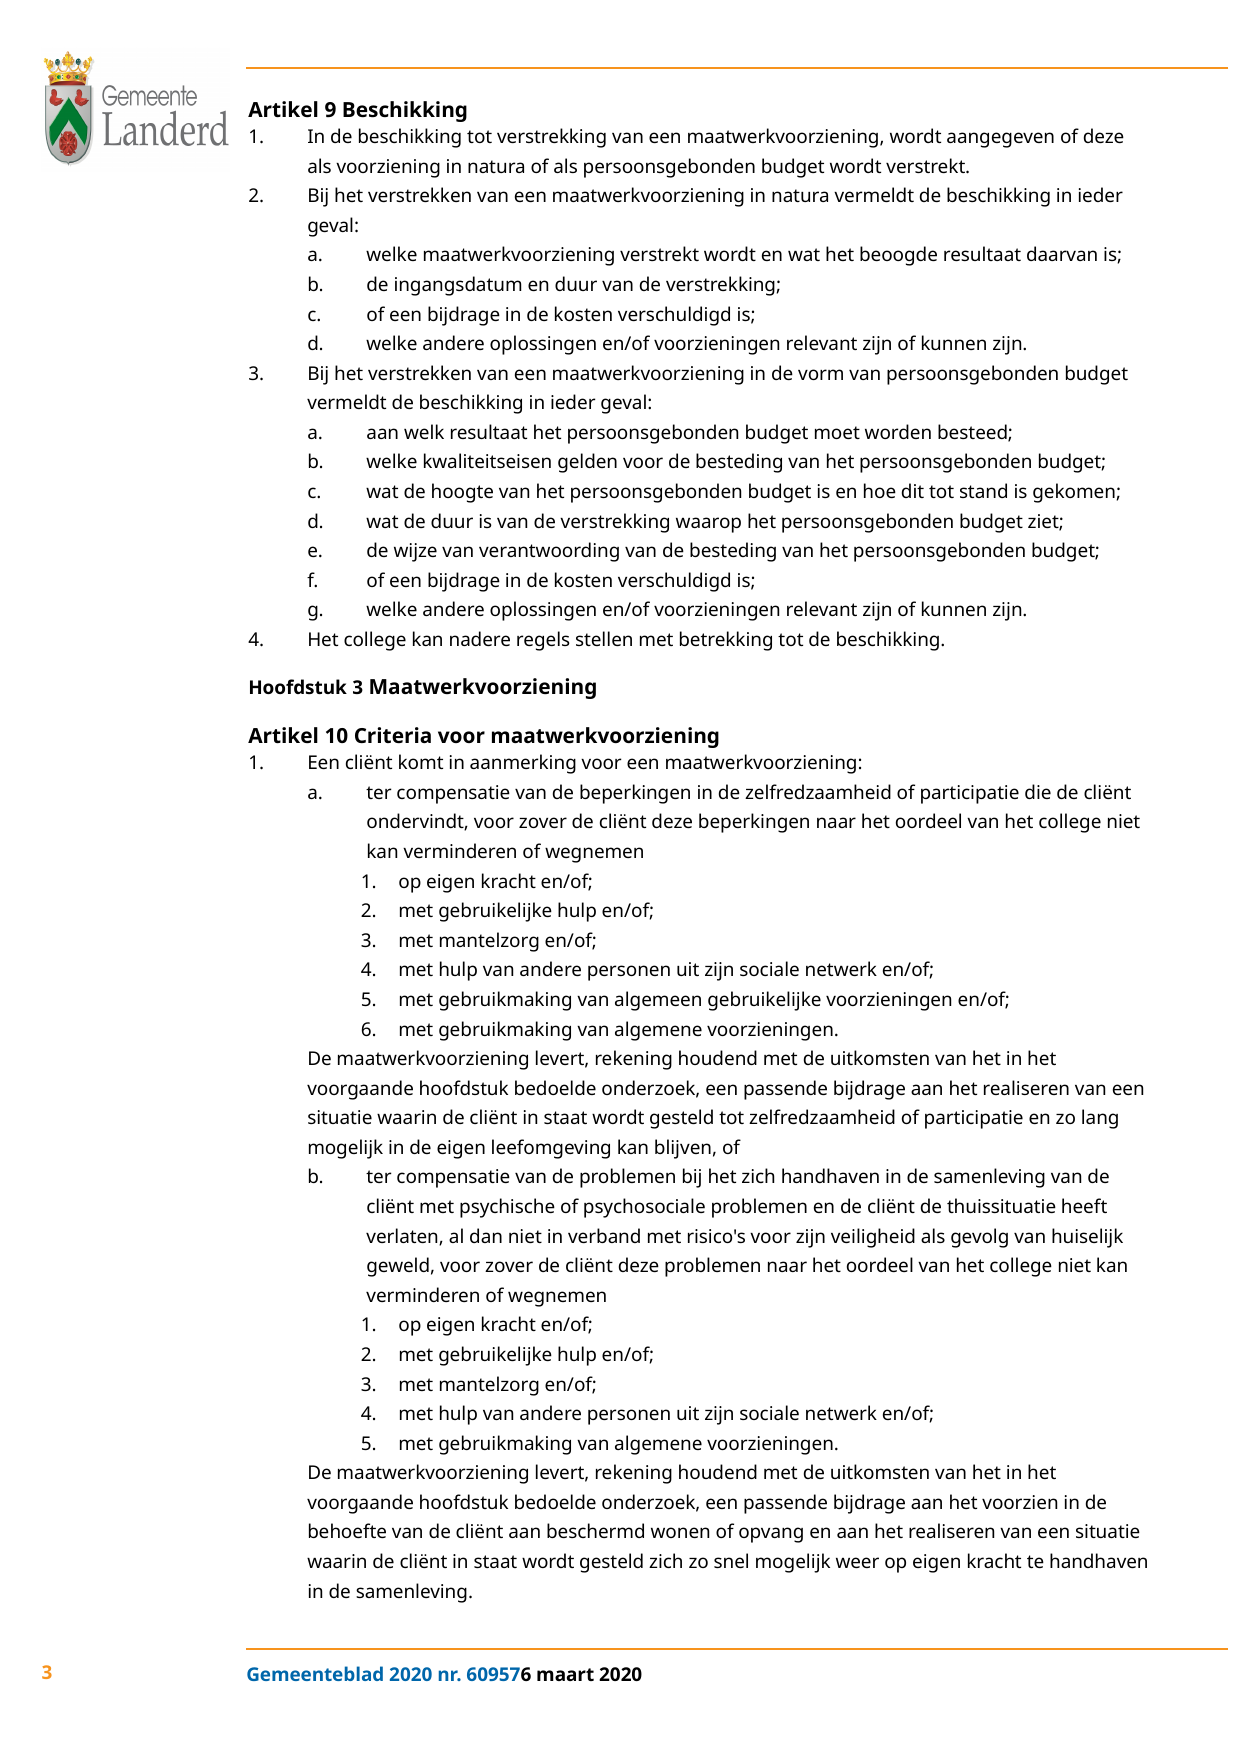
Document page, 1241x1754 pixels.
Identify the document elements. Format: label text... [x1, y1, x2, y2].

list welke andere oplossingen en/of voorzieningen relevant zijn of kunnen zijn. [307, 597, 1152, 622]
text Artikel 10 Criteria voor maatwerkvoorziening [248, 721, 1152, 749]
list aan welk resultaat het persoonsgebonden budget moet worden besteed; [307, 419, 1152, 445]
picture [41, 47, 231, 172]
list op eigen kracht en/of; [361, 1312, 1152, 1337]
list wat de hoogte van het persoonsgebonden budget is en hoe dit tot stand is gekomen; [307, 478, 1152, 504]
list ter compensatie van de beperkingen in de zelfredzaamheid of participatie die de cliënt ondervindt, voor zover de cliënt deze beperkingen naar het oordeel van het college niet kan verminderen of wegnemen [307, 779, 1152, 864]
list welke andere oplossingen en/of voorzieningen relevant zijn of kunnen zijn. [307, 330, 1152, 356]
list of een bijdrage in de kosten verschuldigd is; [307, 301, 1152, 326]
list In de beschikking tot verstrekking van een maatwerkvoorziening, wordt aangegeven of deze als voorziening in natura of als persoonsgebonden budget wordt verstrekt. [248, 123, 1152, 178]
list De maatwerkvoorziening levert, rekening houdend met de uitkomsten van het in het voorgaande hoofdstuk bedoelde onderzoek, een passende bijdrage aan het realiseren van een situatie waarin de cliënt in staat wordt gesteld tot zelfredzaamheid of participatie en zo lang mogelijk in de eigen leefomgeving kan blijven, of [248, 1045, 1152, 1160]
list met hulp van andere personen uit zijn sociale netwerk en/of; [361, 957, 1152, 982]
list de wijze van verantwoording van de besteding van het persoonsgebonden budget; [307, 537, 1152, 563]
list Bij het verstrekken van een maatwerkvoorziening in natura vermeldt de beschikking in ieder geval: [248, 182, 1152, 238]
list met gebruikmaking van algemene voorzieningen. [361, 1016, 1152, 1041]
list met gebruikmaking van algemene voorzieningen. [361, 1430, 1152, 1456]
list welke maatwerkvoorziening verstrekt wordt en wat het beoogde resultaat daarvan is; [307, 242, 1152, 267]
list met gebruikmaking van algemeen gebruikelijke voorzieningen en/of; [361, 986, 1152, 1012]
text Hoofdstuk 3 Maatwerkvoorziening [248, 672, 1152, 700]
list ter compensatie van de problemen bij het zich handhaven in de samenleving van de cliënt met psychische of psychosociale problemen en de cliënt de thuissituatie heeft verlaten, al dan niet in verband met risico's voor zijn veiligheid als gevolg van huiselijk geweld, voor zover de cliënt deze problemen naar het oordeel van het college niet kan verminderen of wegnemen [307, 1164, 1152, 1308]
text Artikel 9 Beschikking [248, 95, 1152, 123]
list met hulp van andere personen uit zijn sociale netwerk en/of; [361, 1400, 1152, 1426]
list wat de duur is van de verstrekking waarop het persoonsgebonden budget ziet; [307, 508, 1152, 533]
list op eigen kracht en/of; [361, 868, 1152, 893]
list De maatwerkvoorziening levert, rekening houdend met de uitkomsten van het in het voorgaande hoofdstuk bedoelde onderzoek, een passende bijdrage aan het voorzien in de behoefte van de cliënt aan beschermd wonen of opvang en aan het realiseren van een situatie waarin de cliënt in staat wordt gesteld zich zo snel mogelijk weer op eigen kracht te handhaven in de samenleving. [248, 1459, 1152, 1603]
list de ingangsdatum en duur van de verstrekking; [307, 271, 1152, 297]
list met gebruikelijke hulp en/of; [361, 897, 1152, 923]
list met mantelzorg en/of; [361, 927, 1152, 953]
list welke kwaliteitseisen gelden voor de besteding van het persoonsgebonden budget; [307, 449, 1152, 474]
list of een bijdrage in de kosten verschuldigd is; [307, 567, 1152, 593]
list met mantelzorg en/of; [361, 1371, 1152, 1396]
list Het college kan nadere regels stellen met betrekking tot de beschikking. [248, 626, 1152, 652]
list Een cliënt komt in aanmerking voor een maatwerkvoorziening: [248, 749, 1152, 775]
list met gebruikelijke hulp en/of; [361, 1341, 1152, 1367]
list Bij het verstrekken van een maatwerkvoorziening in de vorm van persoonsgebonden budget vermeldt de beschikking in ieder geval: [248, 360, 1152, 415]
